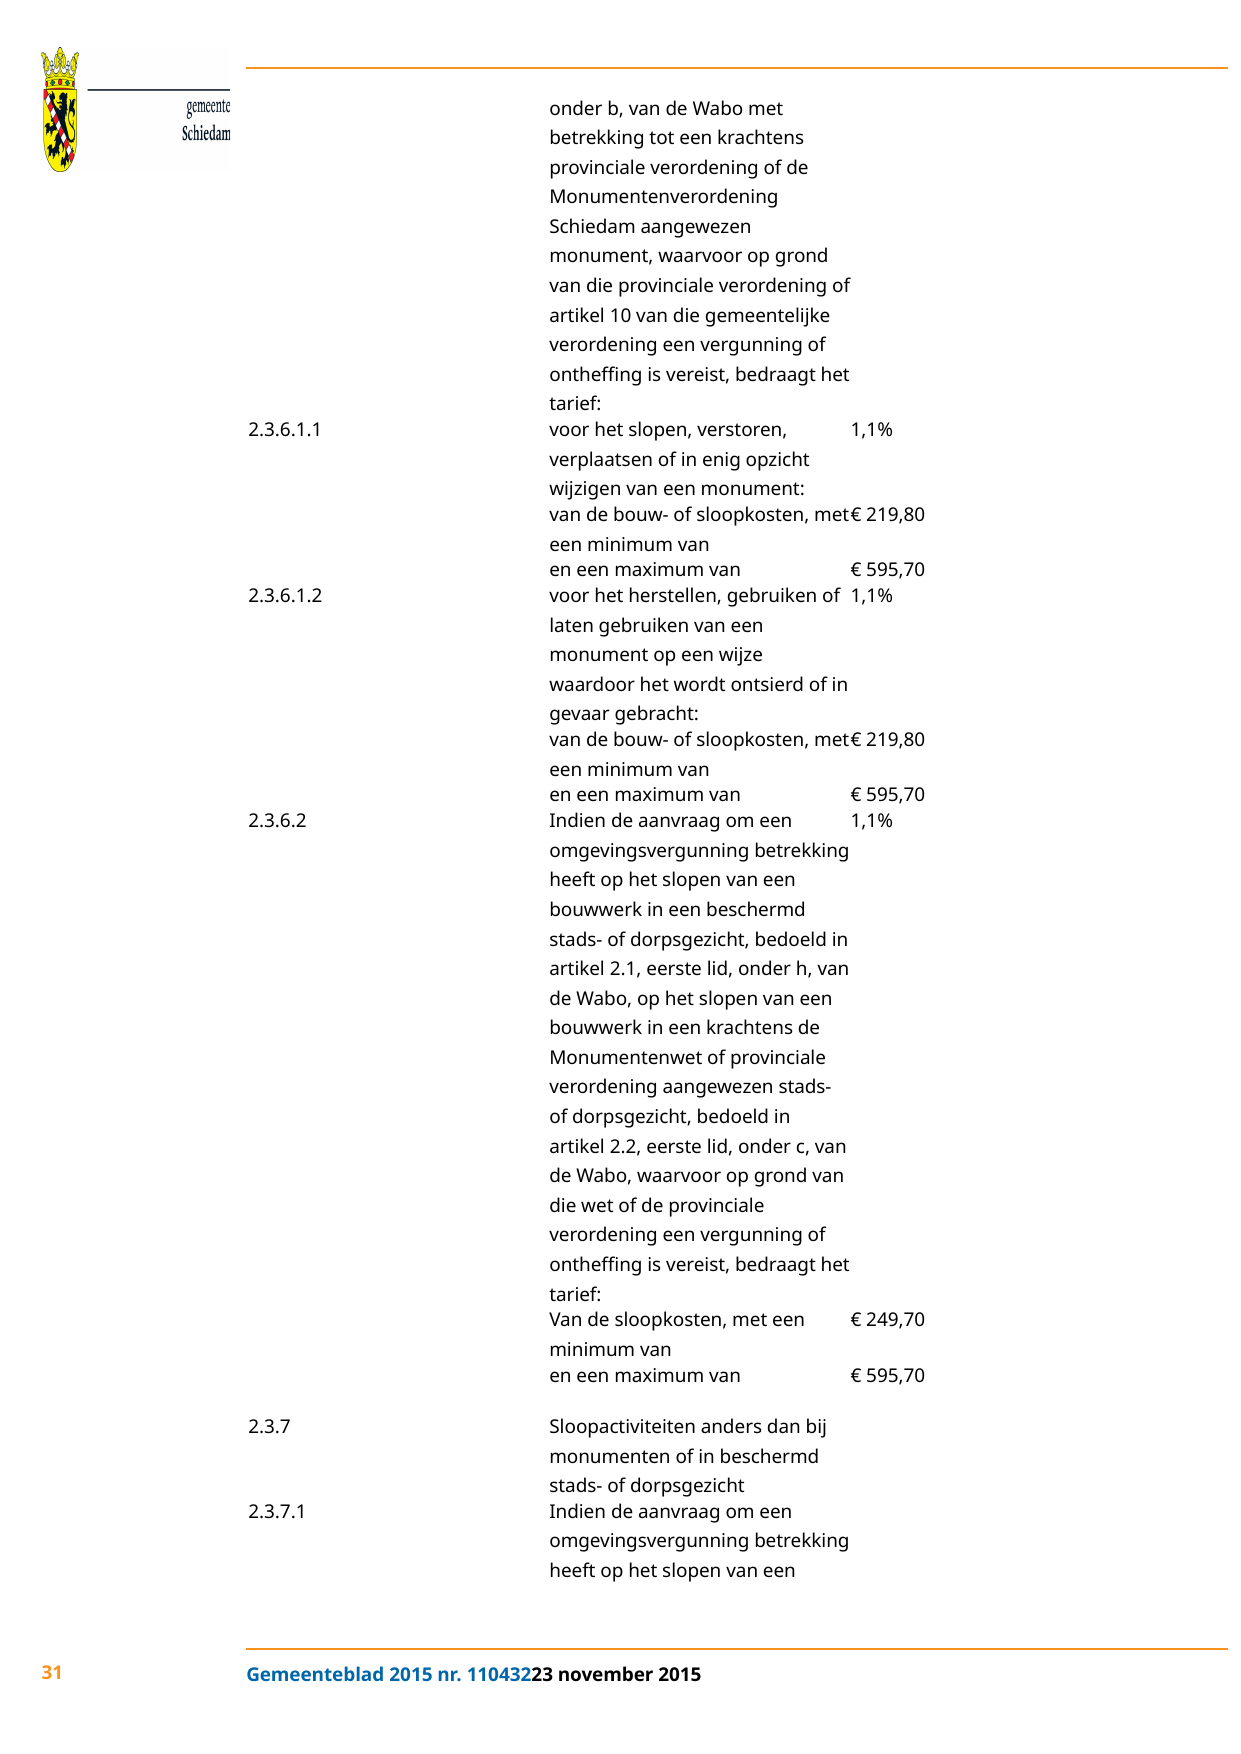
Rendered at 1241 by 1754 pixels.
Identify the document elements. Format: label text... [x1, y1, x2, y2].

table_cell Indien de aanvraag om een omgevingsvergunning betrekking heeft op het slopen van een bouwwerk in een beschermd stads- of dorpsgezicht, bedoeld in artikel 2.1, eerste lid, onder h, van de Wabo, op het slopen van een bouwwerk in een krachtens de Monumentenwet of provinciale verordening aangewezen stads- of dorpsgezicht, bedoeld in artikel 2.2, eerste lid, onder c, van de Wabo, waarvoor op grond van die wet of de provinciale verordening een vergunning of ontheffing is vereist, bedraagt het tarief: [549, 808, 850, 1306]
table_cell € 595,70 [850, 782, 1152, 807]
table_cell [248, 726, 549, 782]
table_cell € 595,70 [850, 1362, 1152, 1387]
table_cell [850, 1498, 1152, 1583]
table_cell € 219,80 [850, 501, 1152, 557]
table_cell Sloopactiviteiten anders dan bij monumenten of in beschermd stads- of dorpsgezicht [549, 1413, 850, 1498]
picture [41, 47, 231, 172]
table_cell [850, 1388, 1152, 1413]
table_cell 2.3.7.1 [248, 1498, 549, 1583]
table_cell 2.3.6.1.1 [248, 416, 549, 501]
table_cell [850, 95, 1152, 416]
table_cell [248, 557, 549, 582]
table_cell € 249,70 [850, 1306, 1152, 1362]
table_cell van de bouw- of sloopkosten, met een minimum van [549, 726, 850, 782]
table_cell € 219,80 [850, 726, 1152, 782]
table_cell en een maximum van [549, 782, 850, 807]
table_cell en een maximum van [549, 557, 850, 582]
table_cell voor het herstellen, gebruiken of laten gebruiken van een monument op een wijze waardoor het wordt ontsierd of in gevaar gebracht: [549, 582, 850, 726]
table_cell € 595,70 [850, 557, 1152, 582]
table_cell [248, 1362, 549, 1387]
table_cell en een maximum van [549, 1362, 850, 1387]
table_cell 2.3.7 [248, 1413, 549, 1498]
table_cell Indien de aanvraag om een omgevingsvergunning betrekking heeft op het slopen van een [549, 1498, 850, 1583]
table_cell [248, 782, 549, 807]
table_cell 1,1% [850, 416, 1152, 501]
table_cell 1,1% [850, 582, 1152, 726]
table_cell Van de sloopkosten, met een minimum van [549, 1306, 850, 1362]
table_cell 2.3.6.1.2 [248, 582, 549, 726]
table_cell [850, 1413, 1152, 1498]
table_cell van de bouw- of sloopkosten, met een minimum van [549, 501, 850, 557]
table_cell 2.3.6.2 [248, 808, 549, 1306]
table_cell [248, 95, 549, 416]
table_cell onder b, van de Wabo met betrekking tot een krachtens provinciale verordening of de Monumentenverordening Schiedam aangewezen monument, waarvoor op grond van die provinciale verordening of artikel 10 van die gemeentelijke verordening een vergunning of ontheffing is vereist, bedraagt het tarief: [549, 95, 850, 416]
table_cell [248, 501, 549, 557]
table_cell voor het slopen, verstoren, verplaatsen of in enig opzicht wijzigen van een monument: [549, 416, 850, 501]
table_cell [248, 1388, 549, 1413]
table_cell [549, 1388, 850, 1413]
table_cell [248, 1306, 549, 1362]
table_cell 1,1% [850, 808, 1152, 1306]
